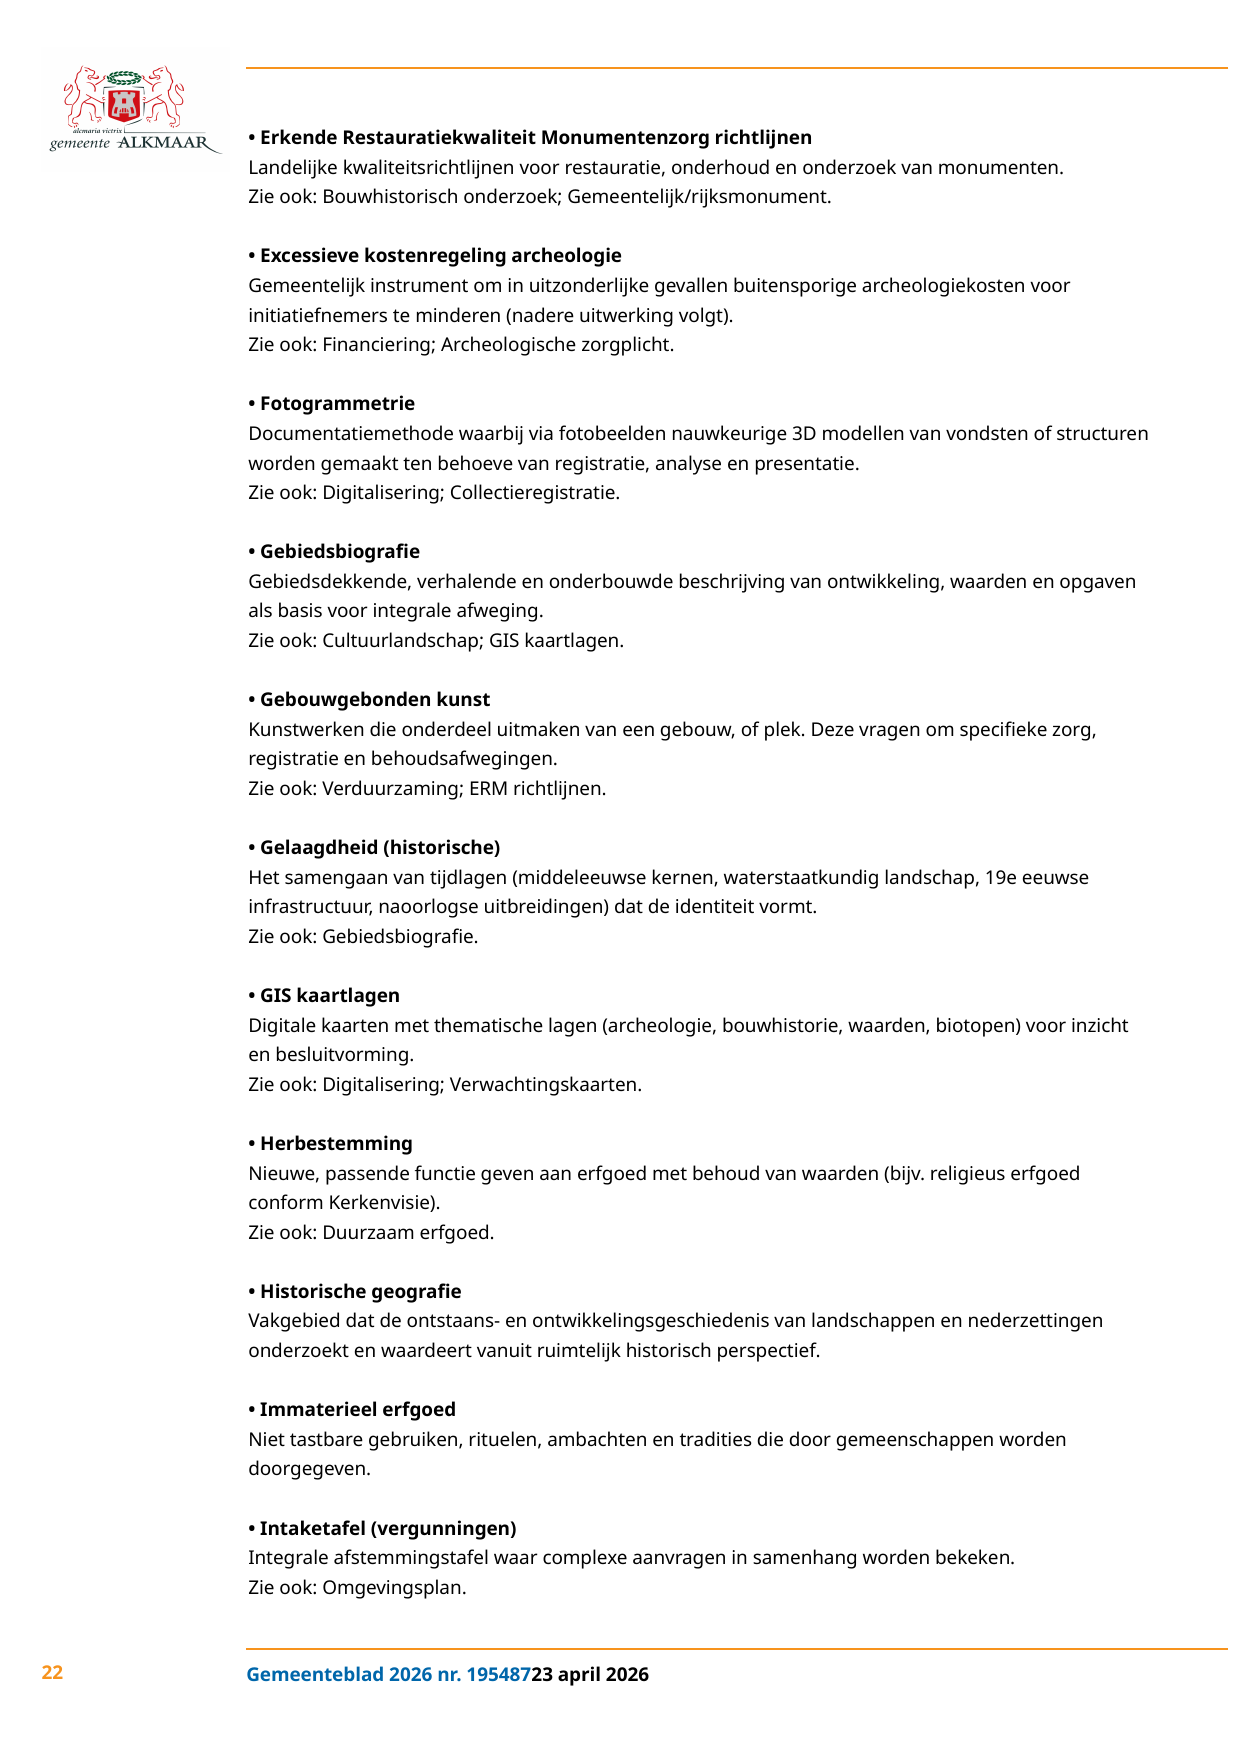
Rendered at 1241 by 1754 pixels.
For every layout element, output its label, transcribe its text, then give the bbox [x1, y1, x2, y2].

text Zie ook: Omgevingsplan. [248, 1574, 1152, 1600]
text Vakgebied dat de ontstaans- en ontwikkelingsgeschiedenis van landschappen en nederzettingen onderzoekt en waardeert vanuit ruimtelijk historisch perspectief. [248, 1308, 1152, 1363]
text Landelijke kwaliteitsrichtlijnen voor restauratie, onderhoud en onderzoek van monumenten. [248, 154, 1152, 180]
text • Excessieve kostenregeling archeologie [248, 243, 1152, 268]
text • Immaterieel erfgoed [248, 1396, 1152, 1422]
text Zie ook: Financiering; Archeologische zorgplicht. [248, 331, 1152, 357]
text Integrale afstemmingstafel waar complexe aanvragen in samenhang worden bekeken. [248, 1544, 1152, 1570]
text Zie ook: Cultuurlandschap; GIS kaartlagen. [248, 627, 1152, 653]
text • GIS kaartlagen [248, 982, 1152, 1008]
text Zie ook: Duurzaam erfgoed. [248, 1219, 1152, 1245]
text • Herbestemming [248, 1130, 1152, 1156]
text Digitale kaarten met thematische lagen (archeologie, bouwhistorie, waarden, biotopen) voor inzicht en besluitvorming. [248, 1012, 1152, 1067]
text Documentatiemethode waarbij via fotobeelden nauwkeurige 3D modellen van vondsten of structuren worden gemaakt ten behoeve van registratie, analyse en presentatie. [248, 420, 1152, 476]
text Zie ook: Digitalisering; Collectieregistratie. [248, 479, 1152, 505]
text Gebiedsdekkende, verhalende en onderbouwde beschrijving van ontwikkeling, waarden en opgaven als basis voor integrale afweging. [248, 568, 1152, 623]
text Niet tastbare gebruiken, rituelen, ambachten en tradities die door gemeenschappen worden doorgegeven. [248, 1426, 1152, 1481]
text Het samengaan van tijdlagen (middeleeuwse kernen, waterstaatkundig landschap, 19e eeuwse infrastructuur, naoorlogse uitbreidingen) dat de identiteit vormt. [248, 864, 1152, 919]
text Zie ook: Bouwhistorisch onderzoek; Gemeentelijk/rijksmonument. [248, 183, 1152, 209]
text • Gebouwgebonden kunst [248, 686, 1152, 712]
text Zie ook: Verduurzaming; ERM richtlijnen. [248, 775, 1152, 801]
text • Erkende Restauratiekwaliteit Monumentenzorg richtlijnen [248, 124, 1152, 150]
text Zie ook: Digitalisering; Verwachtingskaarten. [248, 1071, 1152, 1097]
text Zie ook: Gebiedsbiografie. [248, 923, 1152, 949]
text Nieuwe, passende functie geven aan erfgoed met behoud van waarden (bijv. religieus erfgoed conform Kerkenvisie). [248, 1160, 1152, 1215]
text • Gelaagdheid (historische) [248, 834, 1152, 860]
text • Historische geografie [248, 1278, 1152, 1304]
text • Fotogrammetrie [248, 391, 1152, 416]
text • Intaketafel (vergunningen) [248, 1515, 1152, 1541]
text Gemeentelijk instrument om in uitzonderlijke gevallen buitensporige archeologiekosten voor initiatiefnemers te minderen (nadere uitwerking volgt). [248, 272, 1152, 328]
text Kunstwerken die onderdeel uitmaken van een gebouw, of plek. Deze vragen om specifieke zorg, registratie en behoudsafwegingen. [248, 716, 1152, 771]
text • Gebiedsbiografie [248, 538, 1152, 564]
picture [41, 47, 231, 172]
